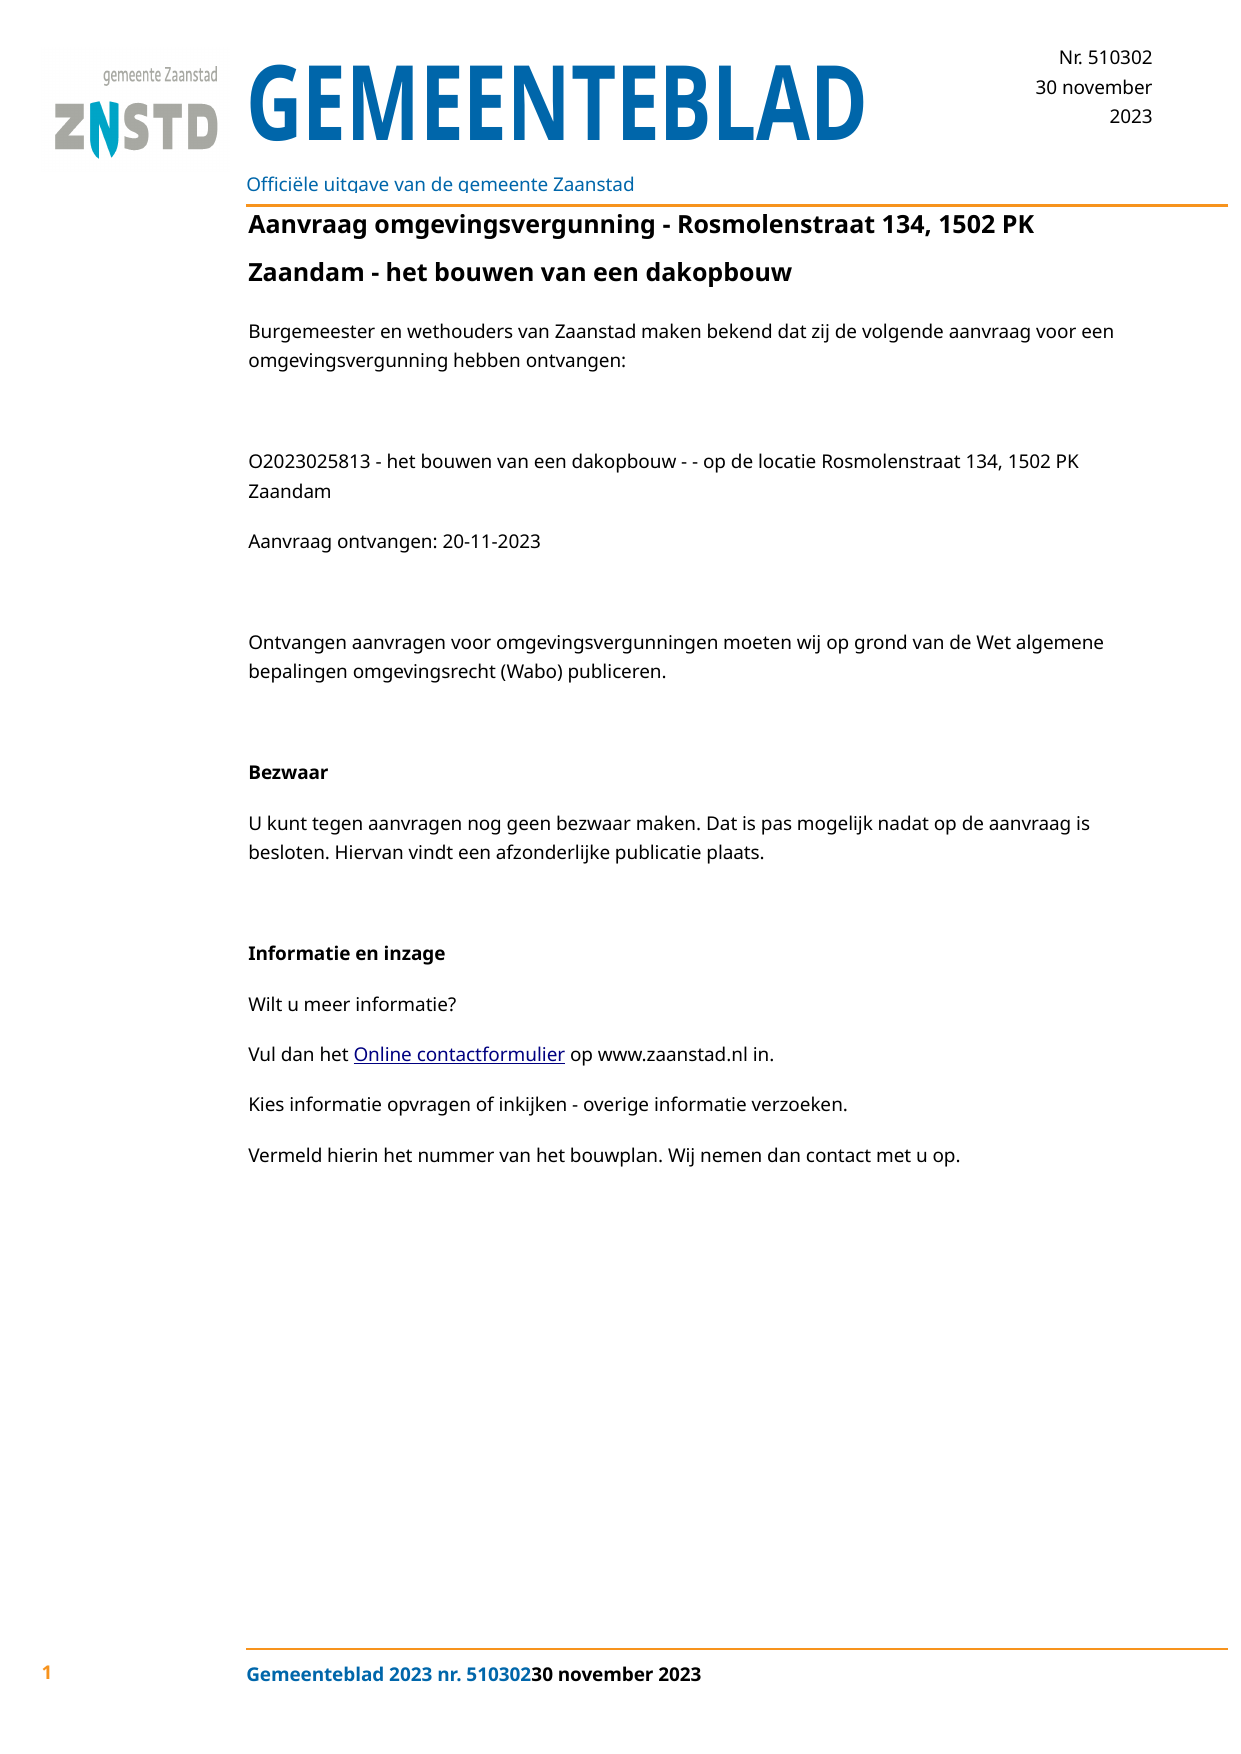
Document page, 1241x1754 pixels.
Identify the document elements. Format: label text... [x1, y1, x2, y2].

text U kunt tegen aanvragen nog geen bezwaar maken. Dat is pas mogelijk nadat op de aanvraag is besloten. Hiervan vindt een afzonderlijke publicatie plaats. [248, 810, 1152, 865]
text Vermeld hierin het nummer van het bouwplan. Wij nemen dan contact met u op. [248, 1142, 1152, 1168]
text O2023025813 - het bouwen van een dakopbouw - - op de locatie Rosmolenstraat 134, 1502 PK Zaandam [248, 448, 1152, 504]
text Kies informatie opvragen of inkijken - overige informatie verzoeken. [248, 1092, 1152, 1117]
text Wilt u meer informatie? [248, 991, 1152, 1017]
text Bezwaar [248, 759, 1152, 785]
text Ontvangen aanvragen voor omgevingsvergunningen moeten wij op grond van de Wet algemene bepalingen omgevingsrecht (Wabo) publiceren. [248, 629, 1152, 684]
text Vul dan het Online contactformulier op www.zaanstad.nl in. [248, 1041, 1152, 1067]
picture [41, 47, 231, 172]
text Aanvraag ontvangen: 20-11-2023 [248, 528, 1152, 554]
text Burgemeester en wethouders van Zaanstad maken bekend dat zij de volgende aanvraag voor een omgevingsvergunning hebben ontvangen: [248, 318, 1152, 373]
text Informatie en inzage [248, 940, 1152, 966]
text Aanvraag omgevingsvergunning - Rosmolenstraat 134, 1502 PK Zaandam - het bouwen van een dakopbouw [248, 207, 1152, 288]
